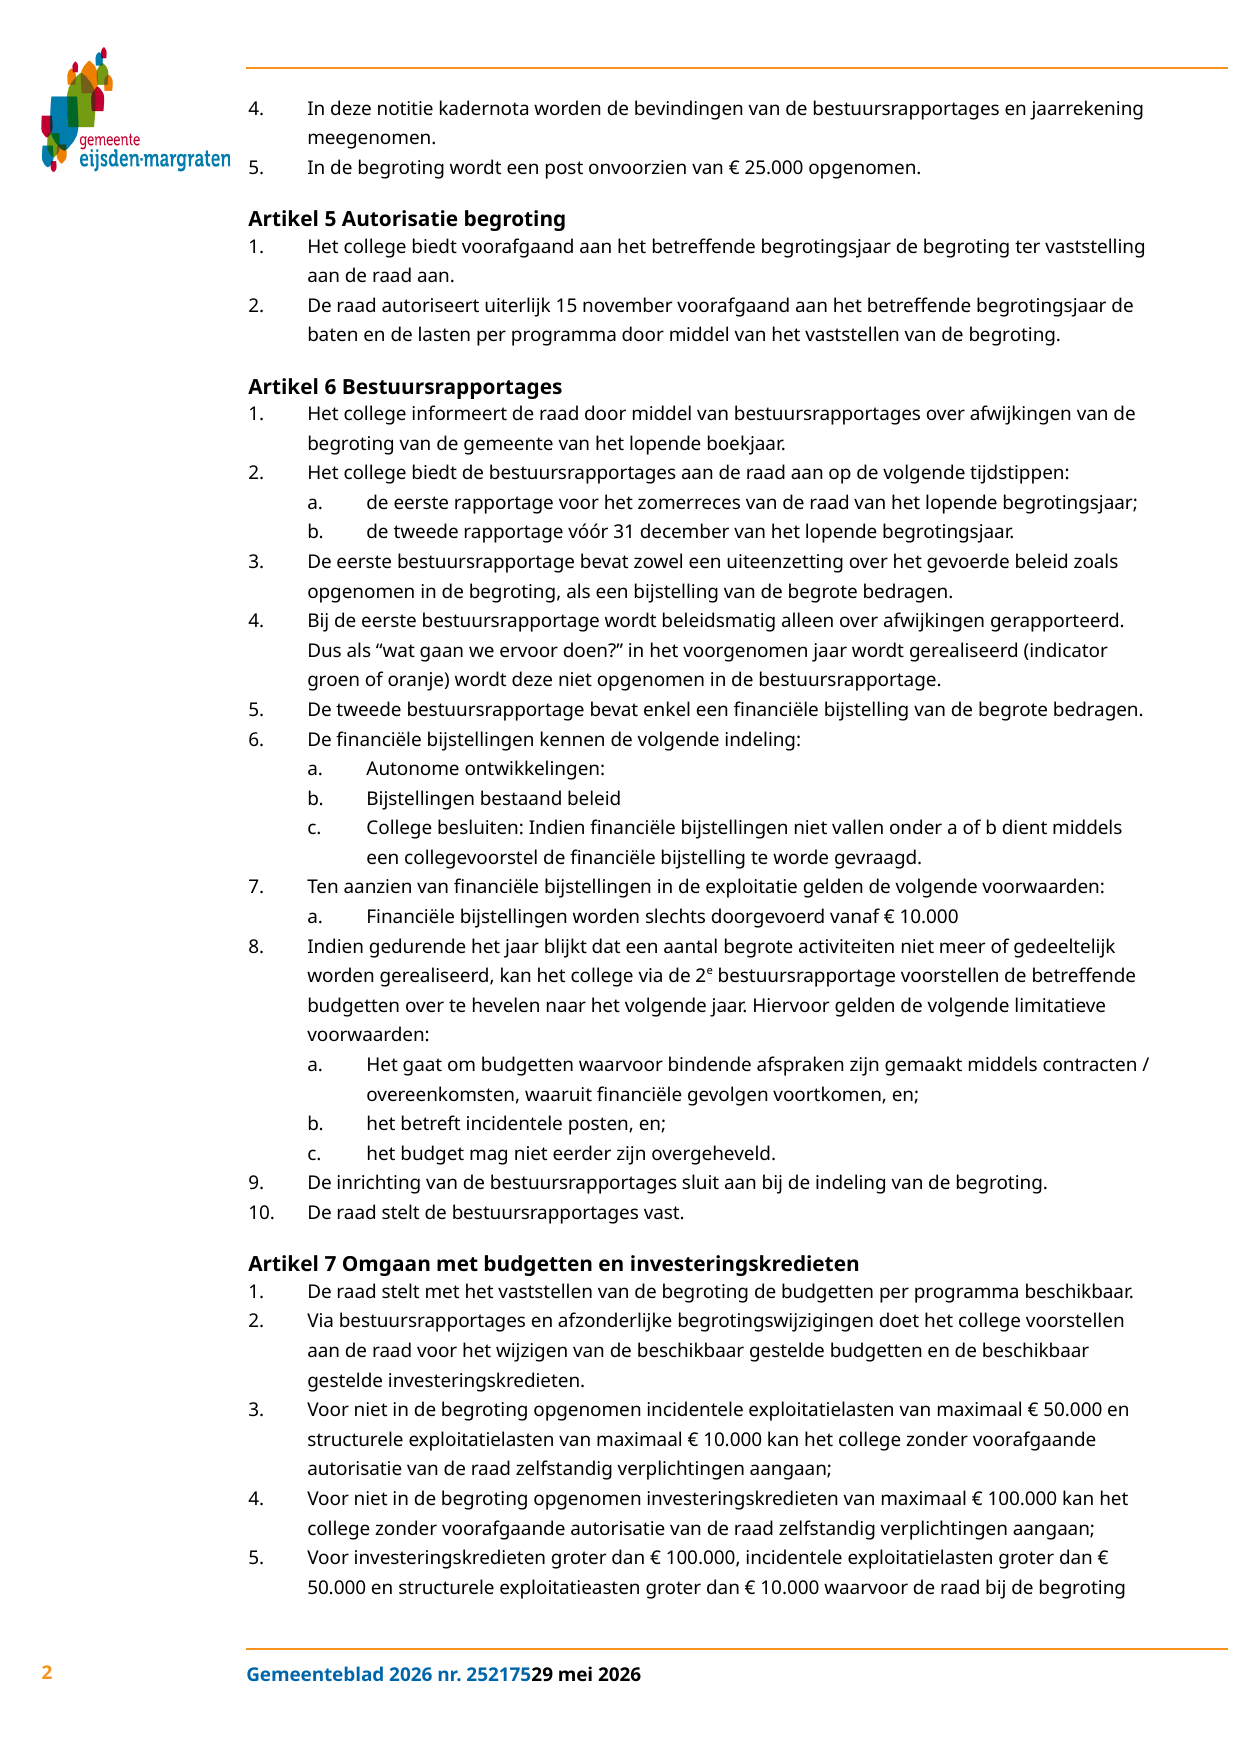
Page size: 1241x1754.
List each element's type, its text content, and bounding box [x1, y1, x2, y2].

list de eerste rapportage voor het zomerreces van de raad van het lopende begrotingsjaar; [307, 489, 1152, 515]
list In de begroting wordt een post onvoorzien van € 25.000 opgenomen. [248, 154, 1152, 180]
list Bijstellingen bestaand beleid [307, 785, 1152, 811]
list In deze notitie kadernota worden de bevindingen van de bestuursrapportages en jaarrekening meegenomen. [248, 95, 1152, 150]
picture [41, 47, 231, 172]
list Voor investeringskredieten groter dan € 100.000, incidentele exploitatielasten groter dan € 50.000 en structurele exploitatieasten groter dan € 10.000 waarvoor de raad bij de begroting [248, 1544, 1152, 1599]
list het betreft incidentele posten, en; [307, 1110, 1152, 1136]
list College besluiten: Indien financiële bijstellingen niet vallen onder a of b dient middels een collegevoorstel de financiële bijstelling te worde gevraagd. [307, 814, 1152, 870]
list De raad stelt de bestuursrapportages vast. [248, 1199, 1152, 1225]
list Het college biedt voorafgaand aan het betreffende begrotingsjaar de begroting ter vaststelling aan de raad aan. [248, 233, 1152, 288]
list De financiële bijstellingen kennen de volgende indeling: [248, 726, 1152, 752]
list Voor niet in de begroting opgenomen investeringskredieten van maximaal € 100.000 kan het college zonder voorafgaande autorisatie van de raad zelfstandig verplichtingen aangaan; [248, 1485, 1152, 1540]
list De raad autoriseert uiterlijk 15 november voorafgaand aan het betreffende begrotingsjaar de baten en de lasten per programma door middel van het vaststellen van de begroting. [248, 292, 1152, 347]
list Voor niet in de begroting opgenomen incidentele exploitatielasten van maximaal € 50.000 en structurele exploitatielasten van maximaal € 10.000 kan het college zonder voorafgaande autorisatie van de raad zelfstandig verplichtingen aangaan; [248, 1396, 1152, 1481]
list De tweede bestuursrapportage bevat enkel een financiële bijstelling van de begrote bedragen. [248, 696, 1152, 722]
list Via bestuursrapportages en afzonderlijke begrotingswijzigingen doet het college voorstellen aan de raad voor het wijzigen van de beschikbaar gestelde budgetten en de beschikbaar gestelde investeringskredieten. [248, 1308, 1152, 1392]
text Artikel 7 Omgaan met budgetten en investeringskredieten [248, 1249, 1152, 1278]
list Het college biedt de bestuursrapportages aan de raad aan op de volgende tijdstippen: [248, 459, 1152, 485]
list Financiële bijstellingen worden slechts doorgevoerd vanaf € 10.000 [307, 903, 1152, 929]
list Het gaat om budgetten waarvoor bindende afspraken zijn gemaakt middels contracten / overeenkomsten, waaruit financiële gevolgen voortkomen, en; [307, 1051, 1152, 1107]
list Indien gedurende het jaar blijkt dat een aantal begrote activiteiten niet meer of gedeeltelijk worden gerealiseerd, kan het college via de 2e bestuursrapportage voorstellen de betreffende budgetten over te hevelen naar het volgende jaar. Hiervoor gelden de volgende limitatieve voorwaarden: [248, 933, 1152, 1047]
list Bij de eerste bestuursrapportage wordt beleidsmatig alleen over afwijkingen gerapporteerd. Dus als “wat gaan we ervoor doen?” in het voorgenomen jaar wordt gerealiseerd (indicator groen of oranje) wordt deze niet opgenomen in de bestuursrapportage. [248, 607, 1152, 692]
list De eerste bestuursrapportage bevat zowel een uiteenzetting over het gevoerde beleid zoals opgenomen in de begroting, als een bijstelling van de begrote bedragen. [248, 548, 1152, 604]
list Autonome ontwikkelingen: [307, 755, 1152, 781]
list Het college informeert de raad door middel van bestuursrapportages over afwijkingen van de begroting van de gemeente van het lopende boekjaar. [248, 400, 1152, 456]
list De inrichting van de bestuursrapportages sluit aan bij de indeling van de begroting. [248, 1169, 1152, 1195]
list de tweede rapportage vóór 31 december van het lopende begrotingsjaar. [307, 519, 1152, 544]
text Artikel 5 Autorisatie begroting [248, 204, 1152, 233]
list het budget mag niet eerder zijn overgeheveld. [307, 1140, 1152, 1166]
list Ten aanzien van financiële bijstellingen in de exploitatie gelden de volgende voorwaarden: [248, 874, 1152, 899]
list De raad stelt met het vaststellen van de begroting de budgetten per programma beschikbaar. [248, 1278, 1152, 1304]
text Artikel 6 Bestuursrapportages [248, 372, 1152, 400]
